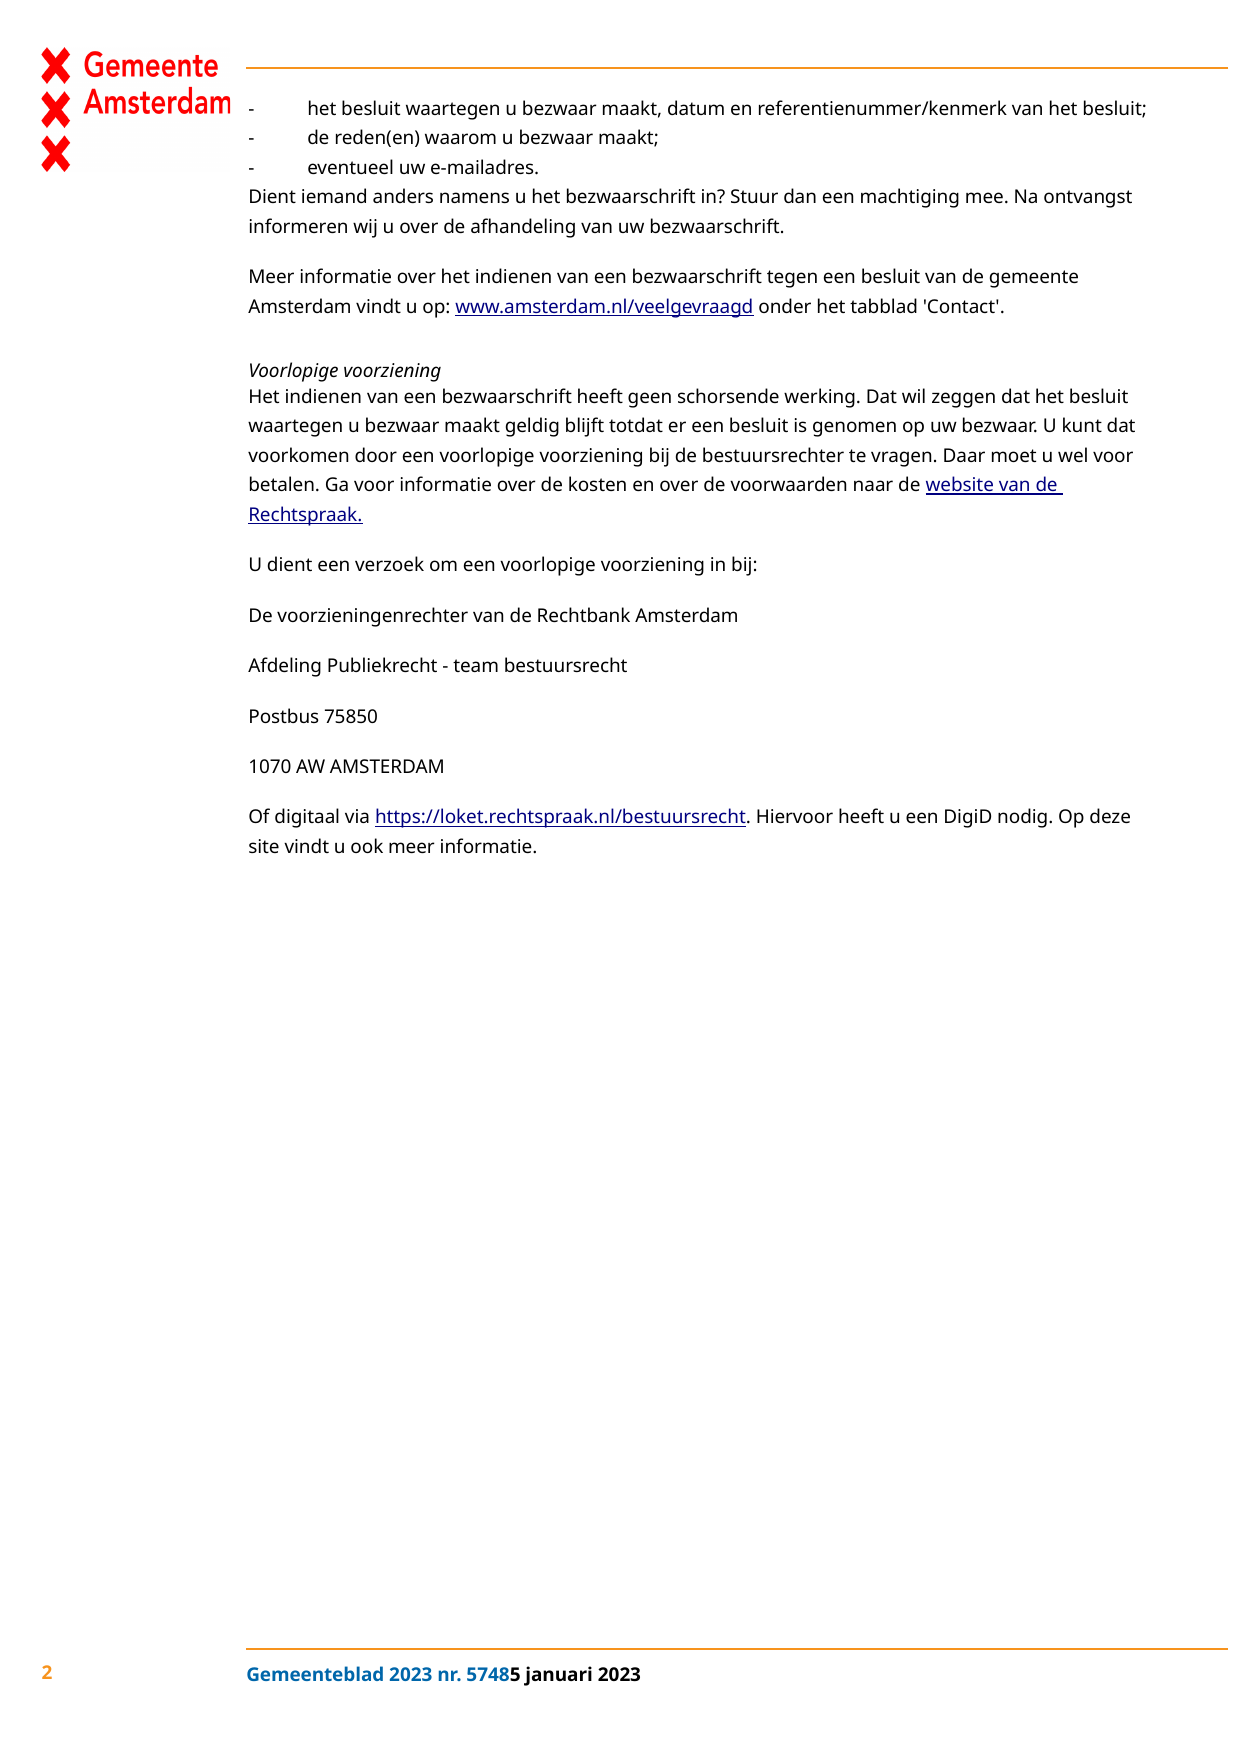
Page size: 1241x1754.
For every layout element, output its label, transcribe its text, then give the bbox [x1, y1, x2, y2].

text 1070 AW AMSTERDAM [248, 753, 1152, 779]
picture [41, 47, 231, 172]
text Dient iemand anders namens u het bezwaarschrift in? Stuur dan een machtiging mee. Na ontvangst informeren wij u over de afhandeling van uw bezwaarschrift. [248, 183, 1152, 239]
text U dient een verzoek om een voorlopige voorziening in bij: [248, 552, 1152, 577]
text Meer informatie over het indienen van een bezwaarschrift tegen een besluit van de gemeente Amsterdam vindt u op: www.amsterdam.nl/veelgevraagd onder het tabblad 'Contact'. [248, 263, 1152, 319]
text Postbus 75850 [248, 703, 1152, 728]
text Afdeling Publiekrecht - team bestuursrecht [248, 652, 1152, 678]
text De voorzieningenrechter van de Rechtbank Amsterdam [248, 602, 1152, 628]
text Het indienen van een bezwaarschrift heeft geen schorsende werking. Dat wil zeggen dat het besluit waartegen u bezwaar maakt geldig blijft totdat er een besluit is genomen op uw bezwaar. U kunt dat voorkomen door een voorlopige voorziening bij de bestuursrechter te vragen. Daar moet u wel voor betalen. Ga voor informatie over de kosten en over de voorwaarden naar de website van de Rechtspraak. [248, 383, 1152, 527]
list eventueel uw e-mailadres. [248, 154, 1152, 180]
list de reden(en) waarom u bezwaar maakt; [248, 124, 1152, 150]
list het besluit waartegen u bezwaar maakt, datum en referentienummer/kenmerk van het besluit; [248, 95, 1152, 121]
text Voorlopige voorziening [248, 357, 1152, 383]
text Of digitaal via https://loket.rechtspraak.nl/bestuursrecht. Hiervoor heeft u een DigiD nodig. Op deze site vindt u ook meer informatie. [248, 804, 1152, 859]
